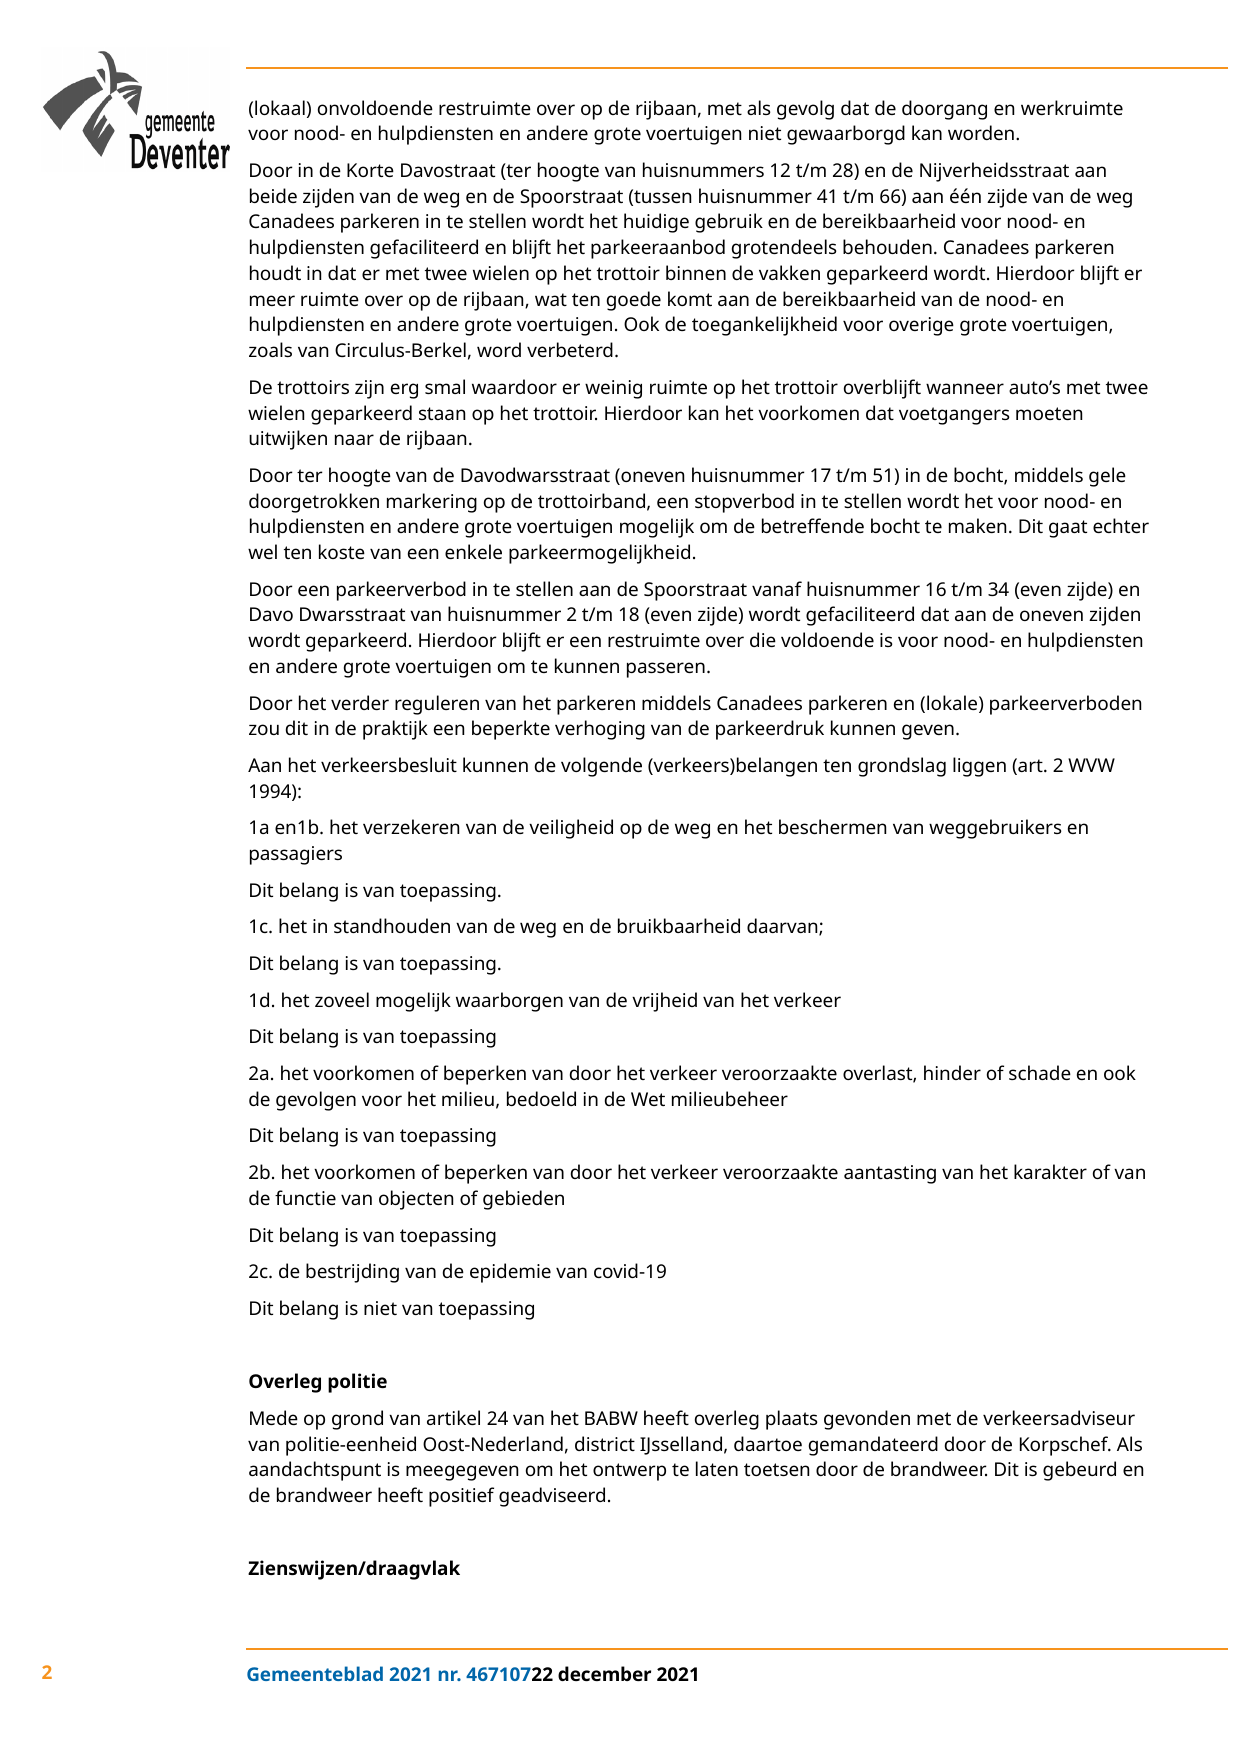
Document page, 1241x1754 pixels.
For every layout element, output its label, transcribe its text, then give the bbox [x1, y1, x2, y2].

text Door het verder reguleren van het parkeren middels Canadees parkeren en (lokale) parkeerverboden zou dit in de praktijk een beperkte verhoging van de parkeerdruk kunnen geven. [248, 690, 1152, 741]
picture [41, 47, 231, 172]
text Door in de Korte Davostraat (ter hoogte van huisnummers 12 t/m 28) en de Nijverheidsstraat aan beide zijden van de weg en de Spoorstraat (tussen huisnummer 41 t/m 66) aan één zijde van de weg Canadees parkeren in te stellen wordt het huidige gebruik en de bereikbaarheid voor nood- en hulpdiensten gefaciliteerd en blijft het parkeeraanbod grotendeels behouden. Canadees parkeren houdt in dat er met twee wielen op het trottoir binnen de vakken geparkeerd wordt. Hierdoor blijft er meer ruimte over op de rijbaan, wat ten goede komt aan de bereikbaarheid van de nood- en hulpdiensten en andere grote voertuigen. Ook de toegankelijkheid voor overige grote voertuigen, zoals van Circulus-Berkel, word verbeterd. [248, 157, 1152, 363]
text Dit belang is van toepassing. [248, 877, 1152, 903]
text 2c. de bestrijding van de epidemie van covid-19 [248, 1258, 1152, 1284]
text Door een parkeerverbod in te stellen aan de Spoorstraat vanaf huisnummer 16 t/m 34 (even zijde) en Davo Dwarsstraat van huisnummer 2 t/m 18 (even zijde) wordt gefaciliteerd dat aan de oneven zijden wordt geparkeerd. Hierdoor blijft er een restruimte over die voldoende is voor nood- en hulpdiensten en andere grote voertuigen om te kunnen passeren. [248, 576, 1152, 679]
text (lokaal) onvoldoende restruimte over op de rijbaan, met als gevolg dat de doorgang en werkruimte voor nood- en hulpdiensten en andere grote voertuigen niet gewaarborgd kan worden. [248, 95, 1152, 146]
text 1d. het zoveel mogelijk waarborgen van de vrijheid van het verkeer [248, 987, 1152, 1013]
text Dit belang is van toepassing [248, 1024, 1152, 1049]
text Dit belang is van toepassing [248, 1123, 1152, 1148]
text Overleg politie [248, 1368, 1152, 1394]
text Mede op grond van artikel 24 van het BABW heeft overleg plaats gevonden met de verkeersadviseur van politie-eenheid Oost-Nederland, district IJsselland, daartoe gemandateerd door de Korpschef. Als aandachtspunt is meegegeven om het ontwerp te laten toetsen door de brandweer. Dit is gebeurd en de brandweer heeft positief geadviseerd. [248, 1405, 1152, 1508]
text Aan het verkeersbesluit kunnen de volgende (verkeers)belangen ten grondslag liggen (art. 2 WVW 1994): [248, 752, 1152, 804]
text Door ter hoogte van de Davodwarsstraat (oneven huisnummer 17 t/m 51) in de bocht, middels gele doorgetrokken markering op de trottoirband, een stopverbod in te stellen wordt het voor nood- en hulpdiensten en andere grote voertuigen mogelijk om de betreffende bocht te maken. Dit gaat echter wel ten koste van een enkele parkeermogelijkheid. [248, 462, 1152, 565]
text Dit belang is van toepassing [248, 1222, 1152, 1247]
text Dit belang is niet van toepassing [248, 1295, 1152, 1321]
text 1a en1b. het verzekeren van de veiligheid op de weg en het beschermen van weggebruikers en passagiers [248, 814, 1152, 866]
text 1c. het in standhouden van de weg en de bruikbaarheid daarvan; [248, 914, 1152, 939]
text 2a. het voorkomen of beperken van door het verkeer veroorzaakte overlast, hinder of schade en ook de gevolgen voor het milieu, bedoeld in de Wet milieubeheer [248, 1060, 1152, 1112]
text Zienswijzen/draagvlak [248, 1556, 1152, 1581]
text Dit belang is van toepassing. [248, 950, 1152, 976]
text De trottoirs zijn erg smal waardoor er weinig ruimte op het trottoir overblijft wanneer auto’s met twee wielen geparkeerd staan op het trottoir. Hierdoor kan het voorkomen dat voetgangers moeten uitwijken naar de rijbaan. [248, 374, 1152, 451]
text 2b. het voorkomen of beperken van door het verkeer veroorzaakte aantasting van het karakter of van de functie van objecten of gebieden [248, 1159, 1152, 1211]
